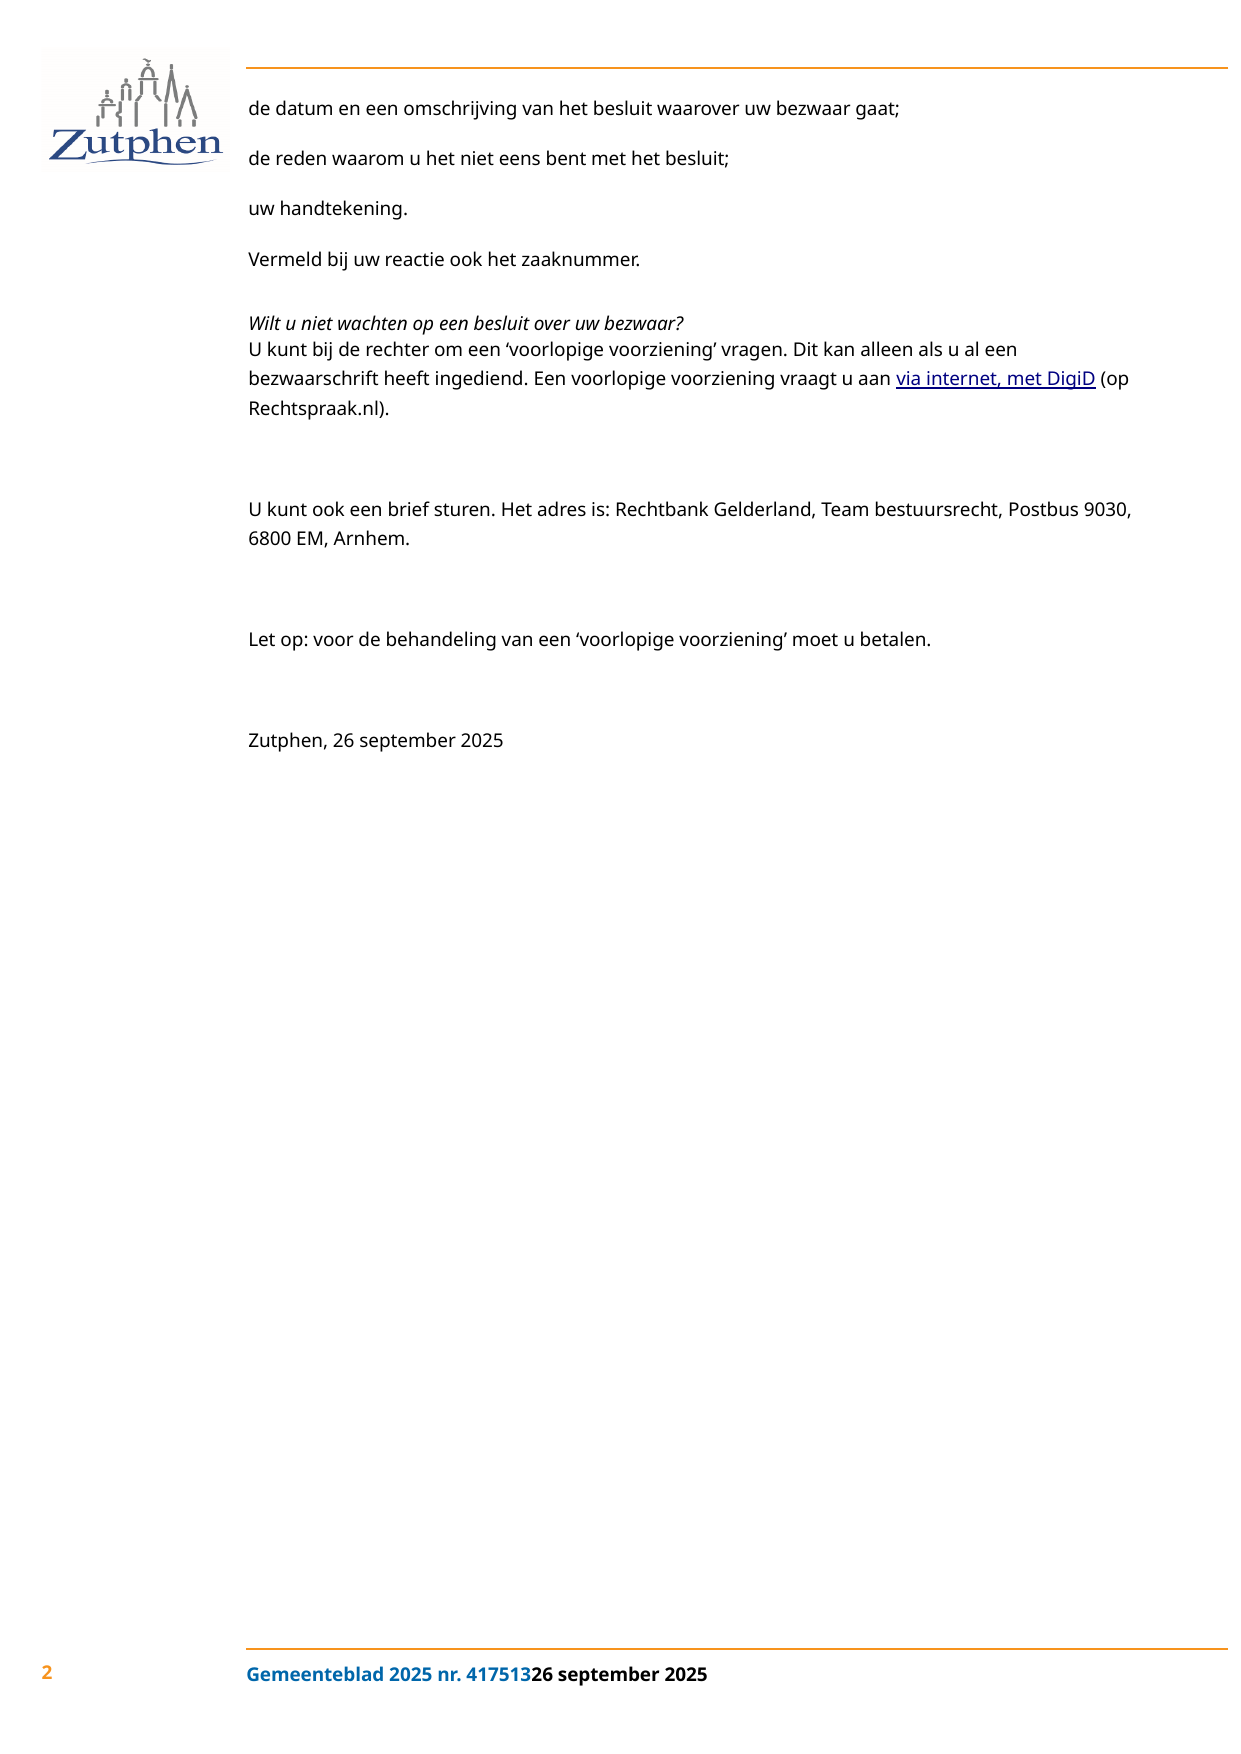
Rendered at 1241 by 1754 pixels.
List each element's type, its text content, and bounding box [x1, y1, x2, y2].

text Zutphen, 26 september 2025 [248, 727, 1152, 753]
text U kunt bij de rechter om een ‘voorlopige voorziening’ vragen. Dit kan alleen als u al een bezwaarschrift heeft ingediend. Een voorlopige voorziening vraagt u aan via internet, met DigiD (op Rechtspraak.nl). [248, 336, 1152, 421]
picture [41, 47, 231, 172]
text U kunt ook een brief sturen. Het adres is: Rechtbank Gelderland, Team bestuursrecht, Postbus 9030, 6800 EM, Arnhem. [248, 496, 1152, 551]
text de datum en een omschrijving van het besluit waarover uw bezwaar gaat; [248, 95, 1152, 121]
text de reden waarom u het niet eens bent met het besluit; [248, 145, 1152, 171]
text Let op: voor de behandeling van een ‘voorlopige voorziening’ moet u betalen. [248, 626, 1152, 652]
text Wilt u niet wachten op een besluit over uw bezwaar? [248, 310, 1152, 336]
text uw handtekening. [248, 196, 1152, 221]
text Vermeld bij uw reactie ook het zaaknummer. [248, 246, 1152, 272]
